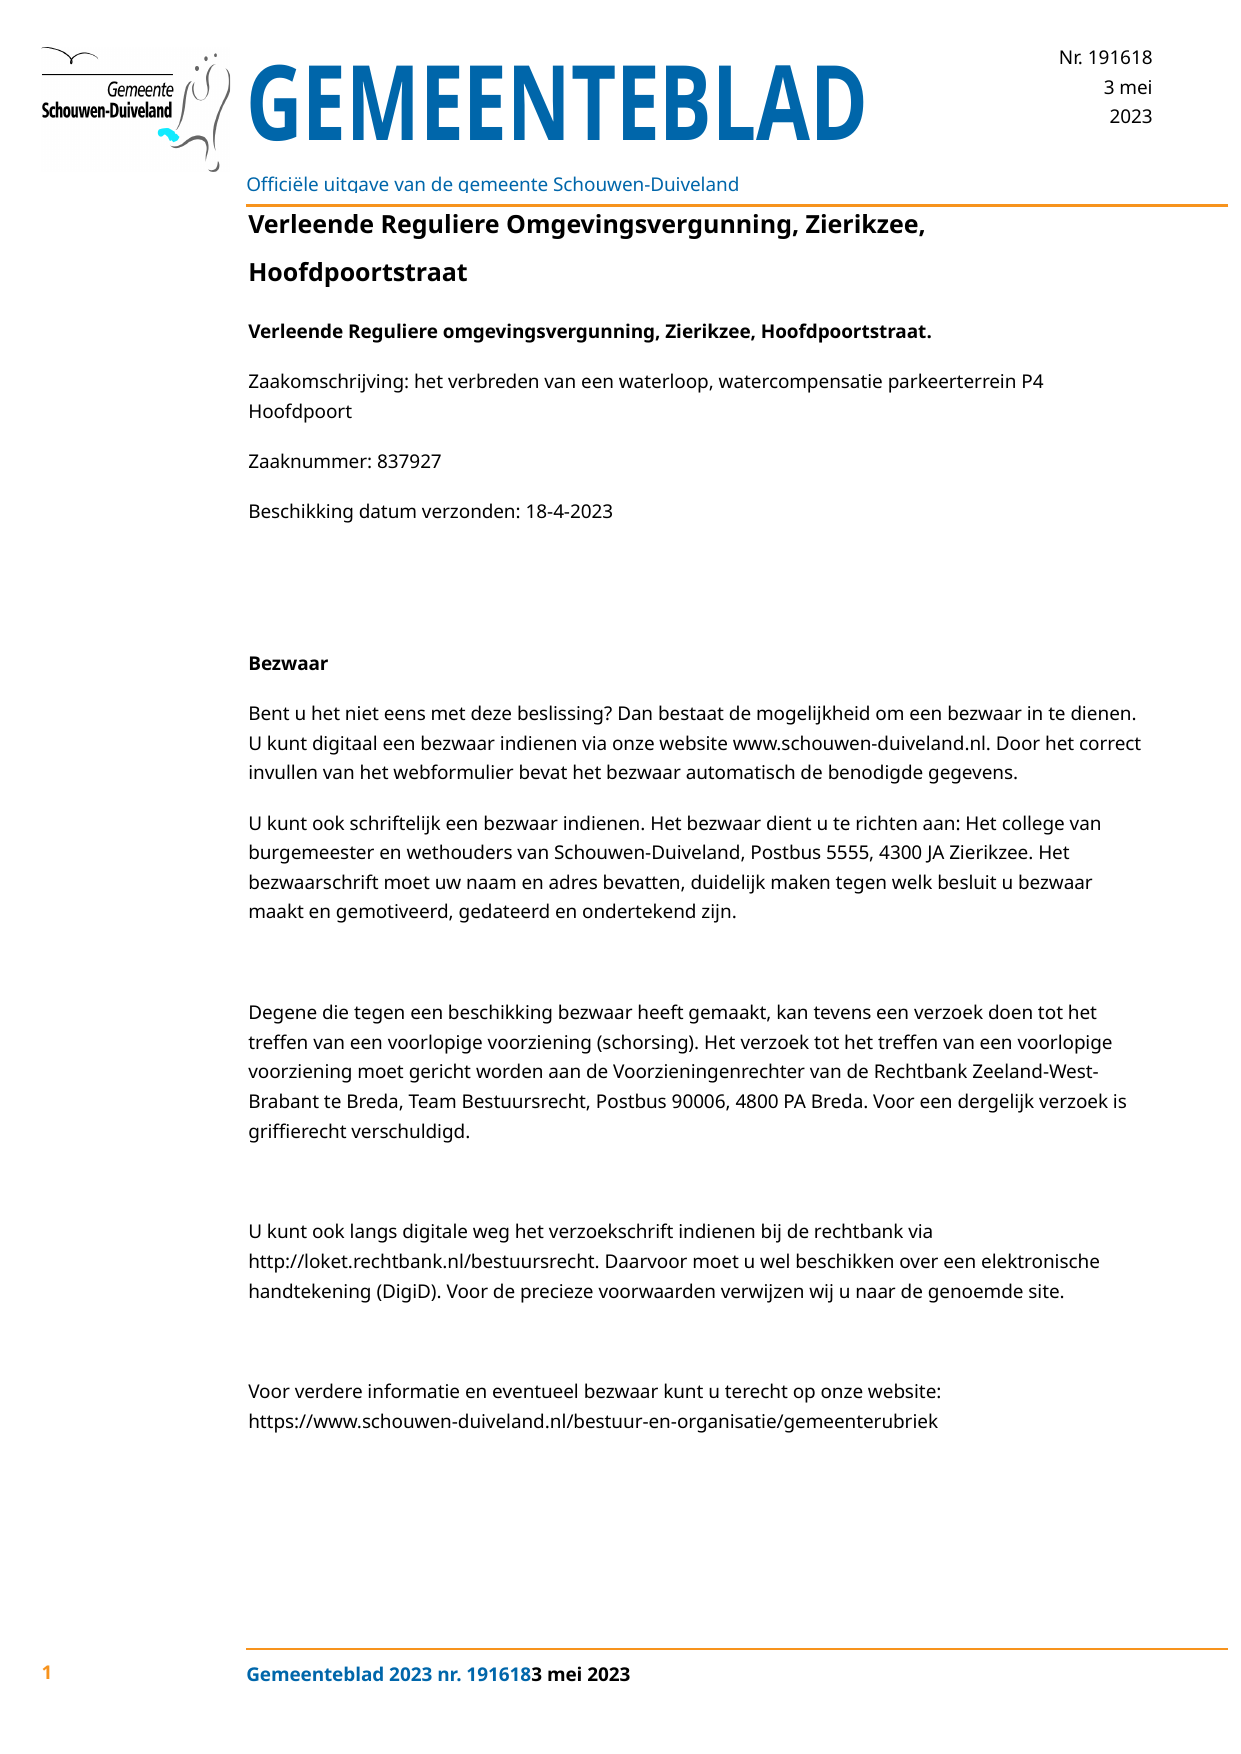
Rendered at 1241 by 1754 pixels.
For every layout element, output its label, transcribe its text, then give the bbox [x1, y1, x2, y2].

text Degene die tegen een beschikking bezwaar heeft gemaakt, kan tevens een verzoek doen tot het treffen van een voorlopige voorziening (schorsing). Het verzoek tot het treffen van een voorlopige voorziening moet gericht worden aan de Voorzieningenrechter van de Rechtbank Zeeland-West-Brabant te Breda, Team Bestuursrecht, Postbus 90006, 4800 PA Breda. Voor een dergelijk verzoek is griffierecht verschuldigd. [248, 999, 1152, 1144]
text U kunt ook langs digitale weg het verzoekschrift indienen bij de rechtbank via http://loket.rechtbank.nl/bestuursrecht. Daarvoor moet u wel beschikken over een elektronische handtekening (DigiD). Voor de precieze voorwaarden verwijzen wij u naar de genoemde site. [248, 1219, 1152, 1304]
text Beschikking datum verzonden: 18-4-2023 [248, 499, 1152, 524]
text Voor verdere informatie en eventueel bezwaar kunt u terecht op onze website: https://www.schouwen-duiveland.nl/bestuur-en-organisatie/gemeenterubriek [248, 1379, 1152, 1434]
text Zaakomschrijving: het verbreden van een waterloop, watercompensatie parkeerterrein P4 Hoofdpoort [248, 368, 1152, 424]
text Verleende Reguliere Omgevingsvergunning, Zierikzee, Hoofdpoortstraat [248, 207, 1152, 288]
text Bent u het niet eens met deze beslissing? Dan bestaat de mogelijkheid om een bezwaar in te dienen. U kunt digitaal een bezwaar indienen via onze website www.schouwen-duiveland.nl. Door het correct invullen van het webformulier bevat het bezwaar automatisch de benodigde gegevens. [248, 700, 1152, 785]
text Verleende Reguliere omgevingsvergunning, Zierikzee, Hoofdpoortstraat. [248, 318, 1152, 344]
text U kunt ook schriftelijk een bezwaar indienen. Het bezwaar dient u te richten aan: Het college van burgemeester en wethouders van Schouwen-Duiveland, Postbus 5555, 4300 JA Zierikzee. Het bezwaarschrift moet uw naam en adres bevatten, duidelijk maken tegen welk besluit u bezwaar maakt en gemotiveerd, gedateerd en ondertekend zijn. [248, 810, 1152, 924]
picture [41, 47, 231, 172]
text Zaaknummer: 837927 [248, 448, 1152, 474]
text Bezwaar [248, 650, 1152, 676]
